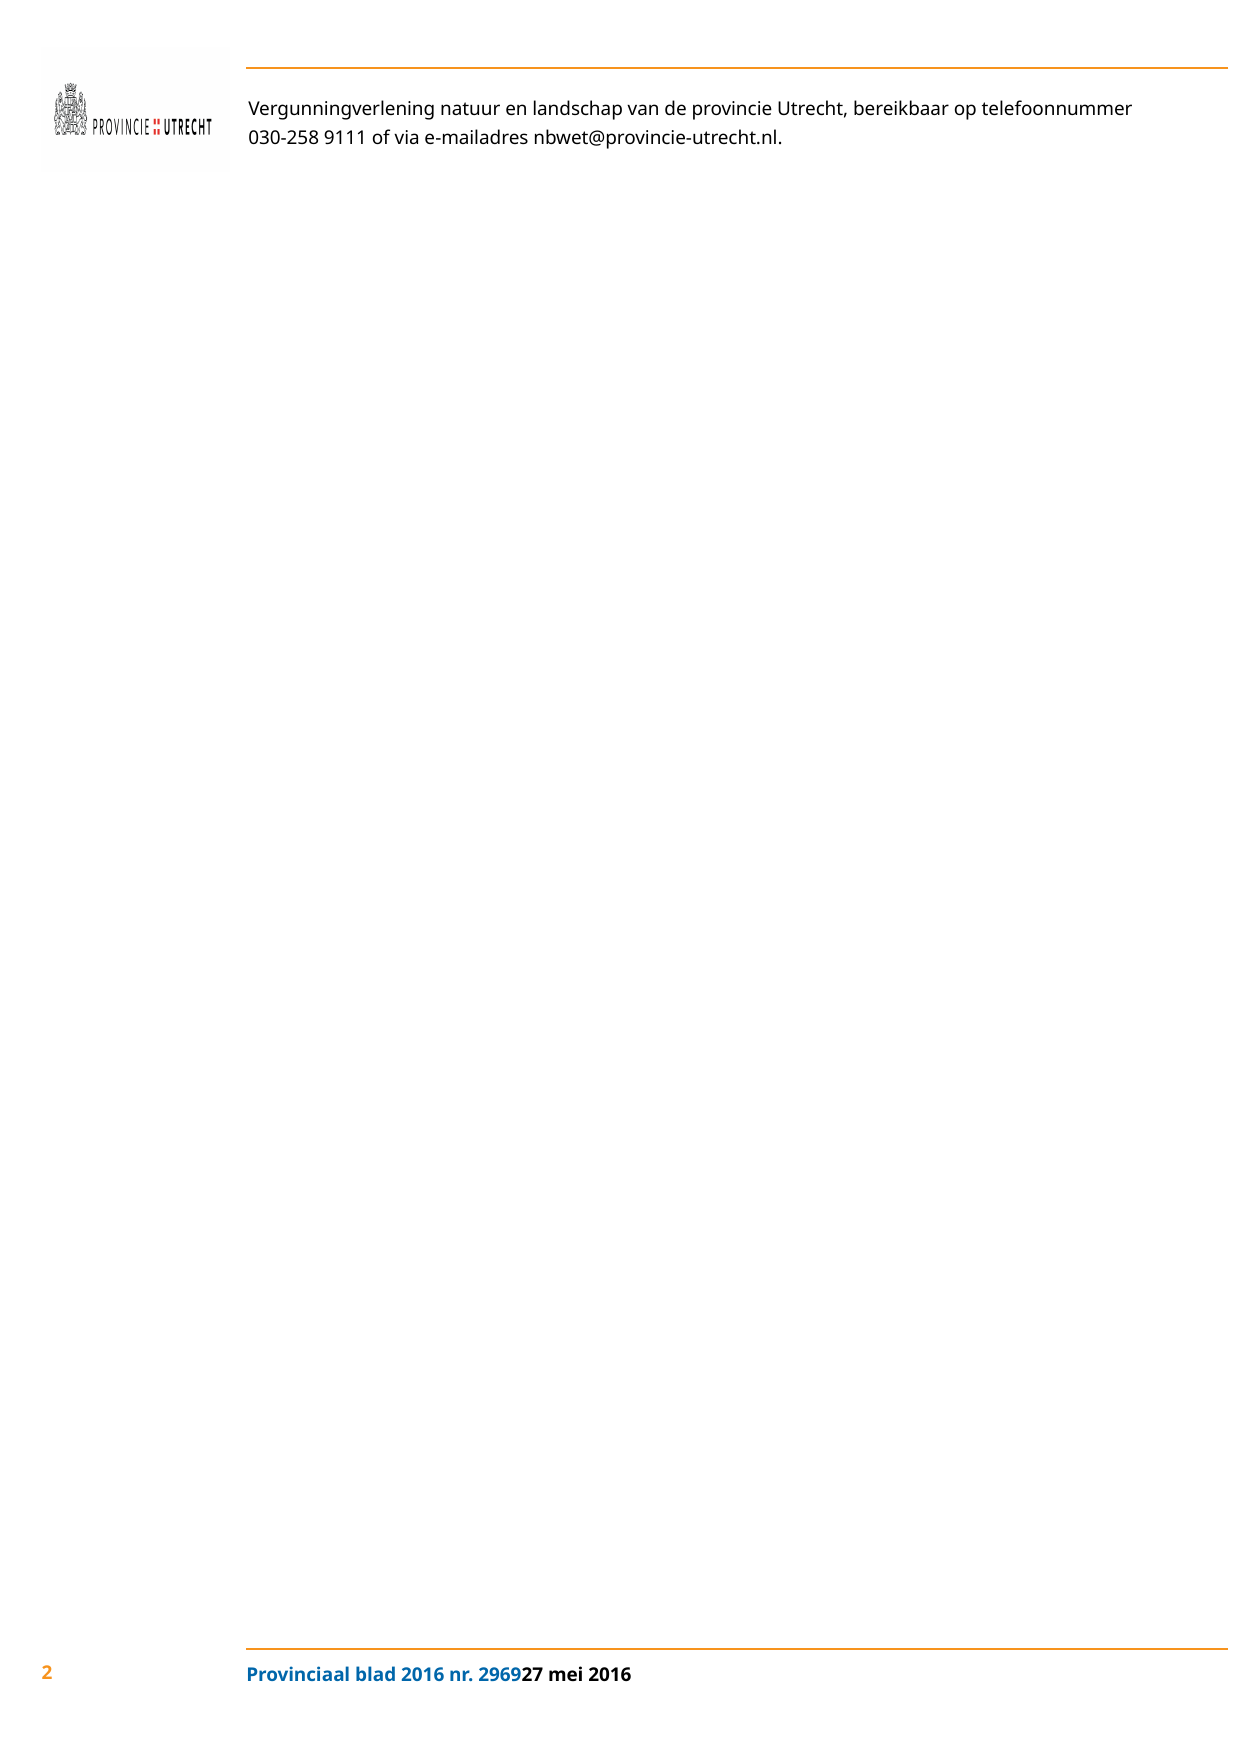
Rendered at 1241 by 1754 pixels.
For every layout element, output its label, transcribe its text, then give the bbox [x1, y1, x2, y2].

picture [41, 47, 231, 172]
text Vergunningverlening natuur en landschap van de provincie Utrecht, bereikbaar op telefoonnummer 030-258 9111 of via e-mailadres nbwet@provincie-utrecht.nl. [248, 95, 1152, 150]
